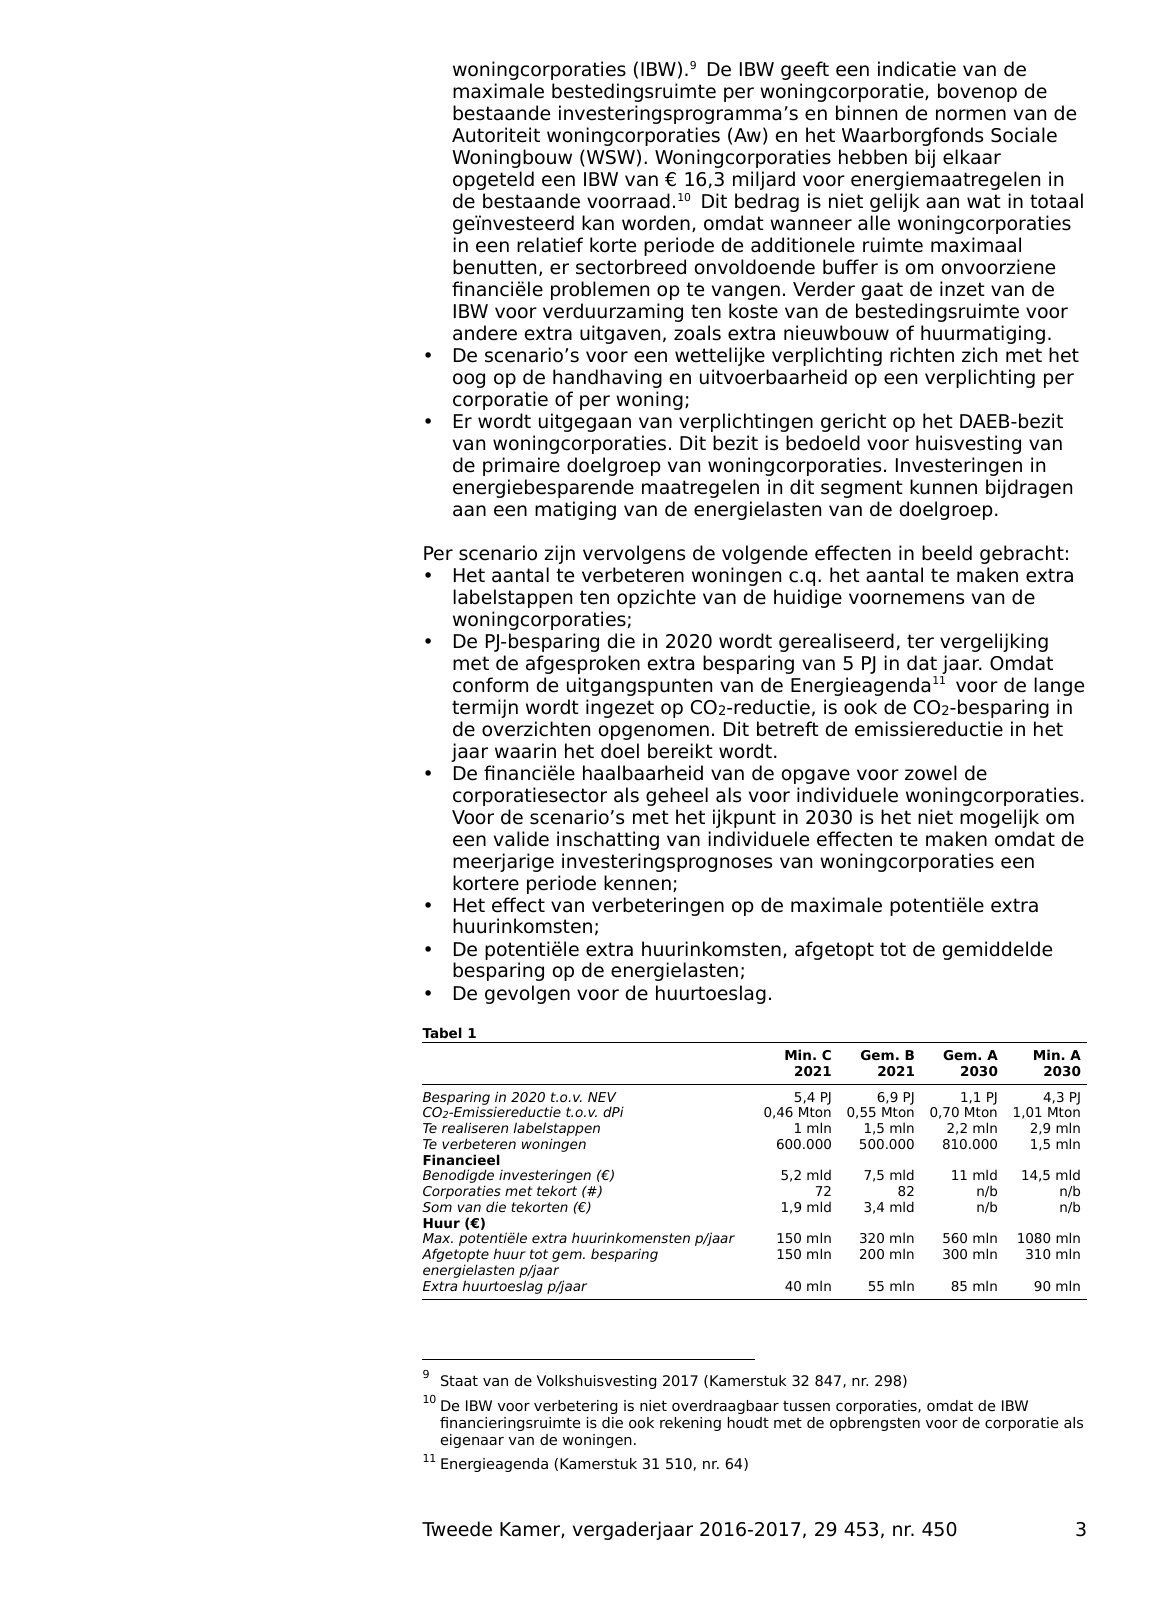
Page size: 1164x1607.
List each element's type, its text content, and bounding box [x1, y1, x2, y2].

table_cell [838, 1215, 921, 1231]
table_cell Extra huurtoeslag p/jaar [422, 1278, 754, 1299]
table_cell 600.000 [754, 1137, 837, 1152]
table_cell 7,5 mld [838, 1168, 921, 1184]
table_cell Financieel [422, 1153, 754, 1168]
table_cell 5,4 PJ [754, 1085, 837, 1105]
table_cell 320 mln [838, 1231, 921, 1247]
table_cell 0,55 Mton [838, 1105, 921, 1121]
table_cell Min. C 2021 [754, 1043, 837, 1084]
text woningcorporaties (IBW). De IBW geeft een indicatie van de maximale bestedingsruimte per woningcorporatie, bovenop de bestaande investeringsprogramma’s en binnen de normen van de Autoriteit woningcorporaties (Aw) en het Waarborgfonds Sociale Woningbouw (WSW). Woningcorporaties hebben bij elkaar opgeteld een IBW van € 16,3 miljard voor energiemaatregelen in de bestaande voorraad. Dit bedrag is niet gelijk aan wat in totaal geïnvesteerd kan worden, omdat wanneer alle woningcorporaties in een relatief korte periode de additionele ruimte maximaal benutten, er sectorbreed onvoldoende buffer is om onvoorziene financiële problemen op te vangen. Verder gaat de inzet van de IBW voor verduurzaming ten koste van de bestedingsruimte voor andere extra uitgaven, zoals extra nieuwbouw of huurmatiging. [422, 59, 1087, 345]
table_cell Min. A 2030 [1004, 1043, 1087, 1084]
table_cell 310 mln [1004, 1247, 1087, 1278]
table_cell 3,4 mld [838, 1200, 921, 1215]
table_cell 2,2 mln [921, 1121, 1003, 1137]
table_cell Afgetopte huur tot gem. besparing energielasten p/jaar [422, 1247, 754, 1278]
text De IBW voor verbetering is niet overdraagbaar tussen corporaties, omdat de IBW financieringsruimte is die ook rekening houdt met de opbrengsten voor de corporatie als eigenaar van de woningen. [422, 1393, 1087, 1449]
table_cell 1,01 Mton [1004, 1105, 1087, 1121]
text • De potentiële extra huurinkomsten, afgetopt tot de gemiddelde besparing op de energielasten; [422, 938, 1087, 982]
table_cell [754, 1215, 837, 1231]
table_cell 4,3 PJ [1004, 1085, 1087, 1105]
table_cell 0,46 Mton [754, 1105, 837, 1121]
table_cell 810.000 [921, 1137, 1003, 1152]
table_cell 0,70 Mton [921, 1105, 1003, 1121]
table_cell CO2-Emissiereductie t.o.v. dPi [422, 1105, 754, 1121]
text • Het effect van verbeteringen op de maximale potentiële extra huurinkomsten; [422, 894, 1087, 938]
table_cell Gem. A 2030 [921, 1043, 1003, 1084]
table_cell 1,9 mld [754, 1200, 837, 1215]
table_cell 560 mln [921, 1231, 1003, 1247]
table_cell 1,5 mln [1004, 1137, 1087, 1152]
table_cell Besparing in 2020 t.o.v. NEV [422, 1085, 754, 1105]
table_cell n/b [1004, 1200, 1087, 1215]
table_cell Max. potentiële extra huurinkomensten p/jaar [422, 1231, 754, 1247]
text • De PJ-besparing die in 2020 wordt gerealiseerd, ter vergelijking met de afgesproken extra besparing van 5 PJ in dat jaar. Omdat conform de uitgangspunten van de Energieagenda voor de lange termijn wordt ingezet op CO2-reductie, is ook de CO2-besparing in de overzichten opgenomen. Dit betreft de emissiereductie in het jaar waarin het doel bereikt wordt. [422, 631, 1087, 763]
table_cell 40 mln [754, 1278, 837, 1299]
table_cell 6,9 PJ [838, 1085, 921, 1105]
table_header Tabel 1 [422, 1026, 1087, 1042]
table_cell Te verbeteren woningen [422, 1137, 754, 1152]
table_cell [754, 1153, 837, 1168]
table_cell 1,1 PJ [921, 1085, 1003, 1105]
table_cell Huur (€) [422, 1215, 754, 1231]
table_cell n/b [1004, 1184, 1087, 1200]
table_cell [1004, 1153, 1087, 1168]
table_cell 90 mln [1004, 1278, 1087, 1299]
table_cell 500.000 [838, 1137, 921, 1152]
table_cell Gem. B 2021 [838, 1043, 921, 1084]
text • De gevolgen voor de huurtoeslag. [422, 982, 1087, 1004]
table_cell 2,9 mln [1004, 1121, 1087, 1137]
text • De scenario’s voor een wettelijke verplichting richten zich met het oog op de handhaving en uitvoerbaarheid op een verplichting per corporatie of per woning; [422, 345, 1087, 411]
table_cell n/b [921, 1200, 1003, 1215]
table_cell 82 [838, 1184, 921, 1200]
table_cell 150 mln [754, 1231, 837, 1247]
table_cell [838, 1153, 921, 1168]
table_cell 11 mld [921, 1168, 1003, 1184]
table_cell 5,2 mld [754, 1168, 837, 1184]
table_cell 1,5 mln [838, 1121, 921, 1137]
text Energieagenda (Kamerstuk 31 510, nr. 64) [422, 1452, 1087, 1474]
table_cell 200 mln [838, 1247, 921, 1278]
table_cell 72 [754, 1184, 837, 1200]
table_cell 300 mln [921, 1247, 1003, 1278]
table_cell n/b [921, 1184, 1003, 1200]
text • Er wordt uitgegaan van verplichtingen gericht op het DAEB-bezit van woningcorporaties. Dit bezit is bedoeld voor huisvesting van de primaire doelgroep van woningcorporaties. Investeringen in energiebesparende maatregelen in dit segment kunnen bijdragen aan een matiging van de energielasten van de doelgroep. [422, 411, 1087, 521]
text Staat van de Volkshuisvesting 2017 (Kamerstuk 32 847, nr. 298) [422, 1368, 1087, 1391]
table_cell Corporaties met tekort (#) [422, 1184, 754, 1200]
table_cell 55 mln [838, 1278, 921, 1299]
text • Het aantal te verbeteren woningen c.q. het aantal te maken extra labelstappen ten opzichte van de huidige voornemens van de woningcorporaties; [422, 565, 1087, 631]
table_cell [921, 1215, 1003, 1231]
table_cell [422, 1043, 754, 1084]
table_cell [921, 1153, 1003, 1168]
table_cell Benodigde investeringen (€) [422, 1168, 754, 1184]
table_cell 150 mln [754, 1247, 837, 1278]
table_cell [1004, 1215, 1087, 1231]
text Per scenario zijn vervolgens de volgende effecten in beeld gebracht: [422, 543, 1087, 565]
table_cell 1 mln [754, 1121, 837, 1137]
text • De financiële haalbaarheid van de opgave voor zowel de corporatiesector als geheel als voor individuele woningcorporaties. Voor de scenario’s met het ijkpunt in 2030 is het niet mogelijk om een valide inschatting van individuele effecten te maken omdat de meerjarige investeringsprognoses van woningcorporaties een kortere periode kennen; [422, 763, 1087, 894]
table_cell Som van die tekorten (€) [422, 1200, 754, 1215]
table_cell 85 mln [921, 1278, 1003, 1299]
table_cell 14,5 mld [1004, 1168, 1087, 1184]
table_cell Te realiseren labelstappen [422, 1121, 754, 1137]
table_cell 1080 mln [1004, 1231, 1087, 1247]
